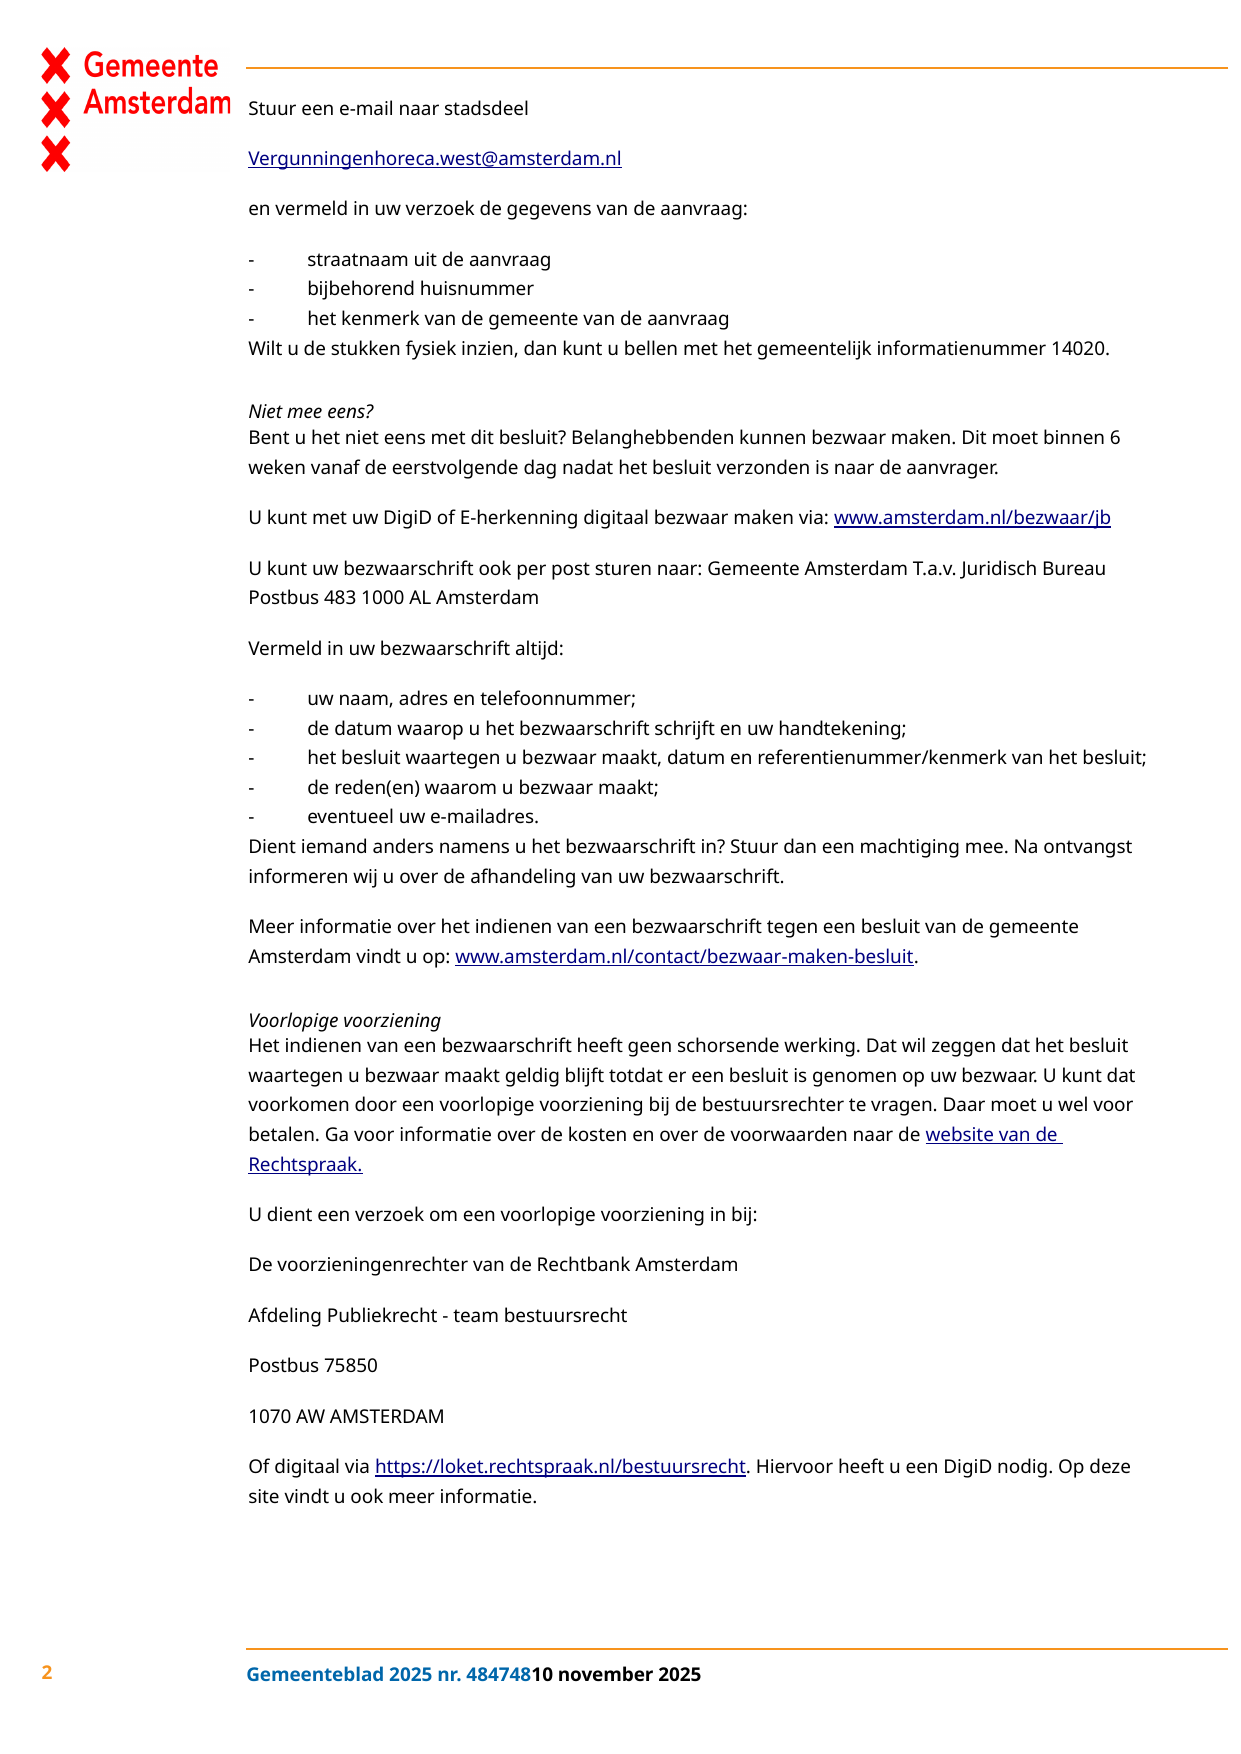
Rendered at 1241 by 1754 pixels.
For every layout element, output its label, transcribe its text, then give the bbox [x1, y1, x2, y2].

text en vermeld in uw verzoek de gegevens van de aanvraag: [248, 196, 1152, 221]
text U dient een verzoek om een voorlopige voorziening in bij: [248, 1201, 1152, 1227]
text Postbus 75850 [248, 1352, 1152, 1378]
text Niet mee eens? [248, 399, 1152, 424]
list straatnaam uit de aanvraag [248, 246, 1152, 272]
list de datum waarop u het bezwaarschrift schrijft en uw handtekening; [248, 715, 1152, 741]
text Bent u het niet eens met dit besluit? Belanghebbenden kunnen bezwaar maken. Dit moet binnen 6 weken vanaf de eerstvolgende dag nadat het besluit verzonden is naar de aanvrager. [248, 424, 1152, 480]
list bijbehorend huisnummer [248, 276, 1152, 301]
list uw naam, adres en telefoonnummer; [248, 685, 1152, 711]
text Meer informatie over het indienen van een bezwaarschrift tegen een besluit van de gemeente Amsterdam vindt u op: www.amsterdam.nl/contact/bezwaar-maken-besluit. [248, 913, 1152, 968]
list de reden(en) waarom u bezwaar maakt; [248, 774, 1152, 800]
list het kenmerk van de gemeente van de aanvraag [248, 305, 1152, 331]
text 1070 AW AMSTERDAM [248, 1403, 1152, 1429]
list eventueel uw e-mailadres. [248, 804, 1152, 829]
text Vergunningenhoreca.west@amsterdam.nl [248, 145, 1152, 171]
text Afdeling Publiekrecht - team bestuursrecht [248, 1302, 1152, 1328]
text Wilt u de stukken fysiek inzien, dan kunt u bellen met het gemeentelijk informatienummer 14020. [248, 335, 1152, 361]
text U kunt met uw DigiD of E-herkenning digitaal bezwaar maken via: www.amsterdam.nl/bezwaar/jb [248, 504, 1152, 530]
text Dient iemand anders namens u het bezwaarschrift in? Stuur dan een machtiging mee. Na ontvangst informeren wij u over de afhandeling van uw bezwaarschrift. [248, 833, 1152, 888]
text Of digitaal via https://loket.rechtspraak.nl/bestuursrecht. Hiervoor heeft u een DigiD nodig. Op deze site vindt u ook meer informatie. [248, 1453, 1152, 1509]
list het besluit waartegen u bezwaar maakt, datum en referentienummer/kenmerk van het besluit; [248, 744, 1152, 770]
text Vermeld in uw bezwaarschrift altijd: [248, 635, 1152, 661]
text Voorlopige voorziening [248, 1007, 1152, 1032]
picture [41, 47, 231, 172]
text Stuur een e-mail naar stadsdeel [248, 95, 1152, 121]
text Het indienen van een bezwaarschrift heeft geen schorsende werking. Dat wil zeggen dat het besluit waartegen u bezwaar maakt geldig blijft totdat er een besluit is genomen op uw bezwaar. U kunt dat voorkomen door een voorlopige voorziening bij de bestuursrechter te vragen. Daar moet u wel voor betalen. Ga voor informatie over de kosten en over de voorwaarden naar de website van de Rechtspraak. [248, 1032, 1152, 1177]
text U kunt uw bezwaarschrift ook per post sturen naar: Gemeente Amsterdam T.a.v. Juridisch Bureau Postbus 483 1000 AL Amsterdam [248, 555, 1152, 610]
text De voorzieningenrechter van de Rechtbank Amsterdam [248, 1252, 1152, 1277]
